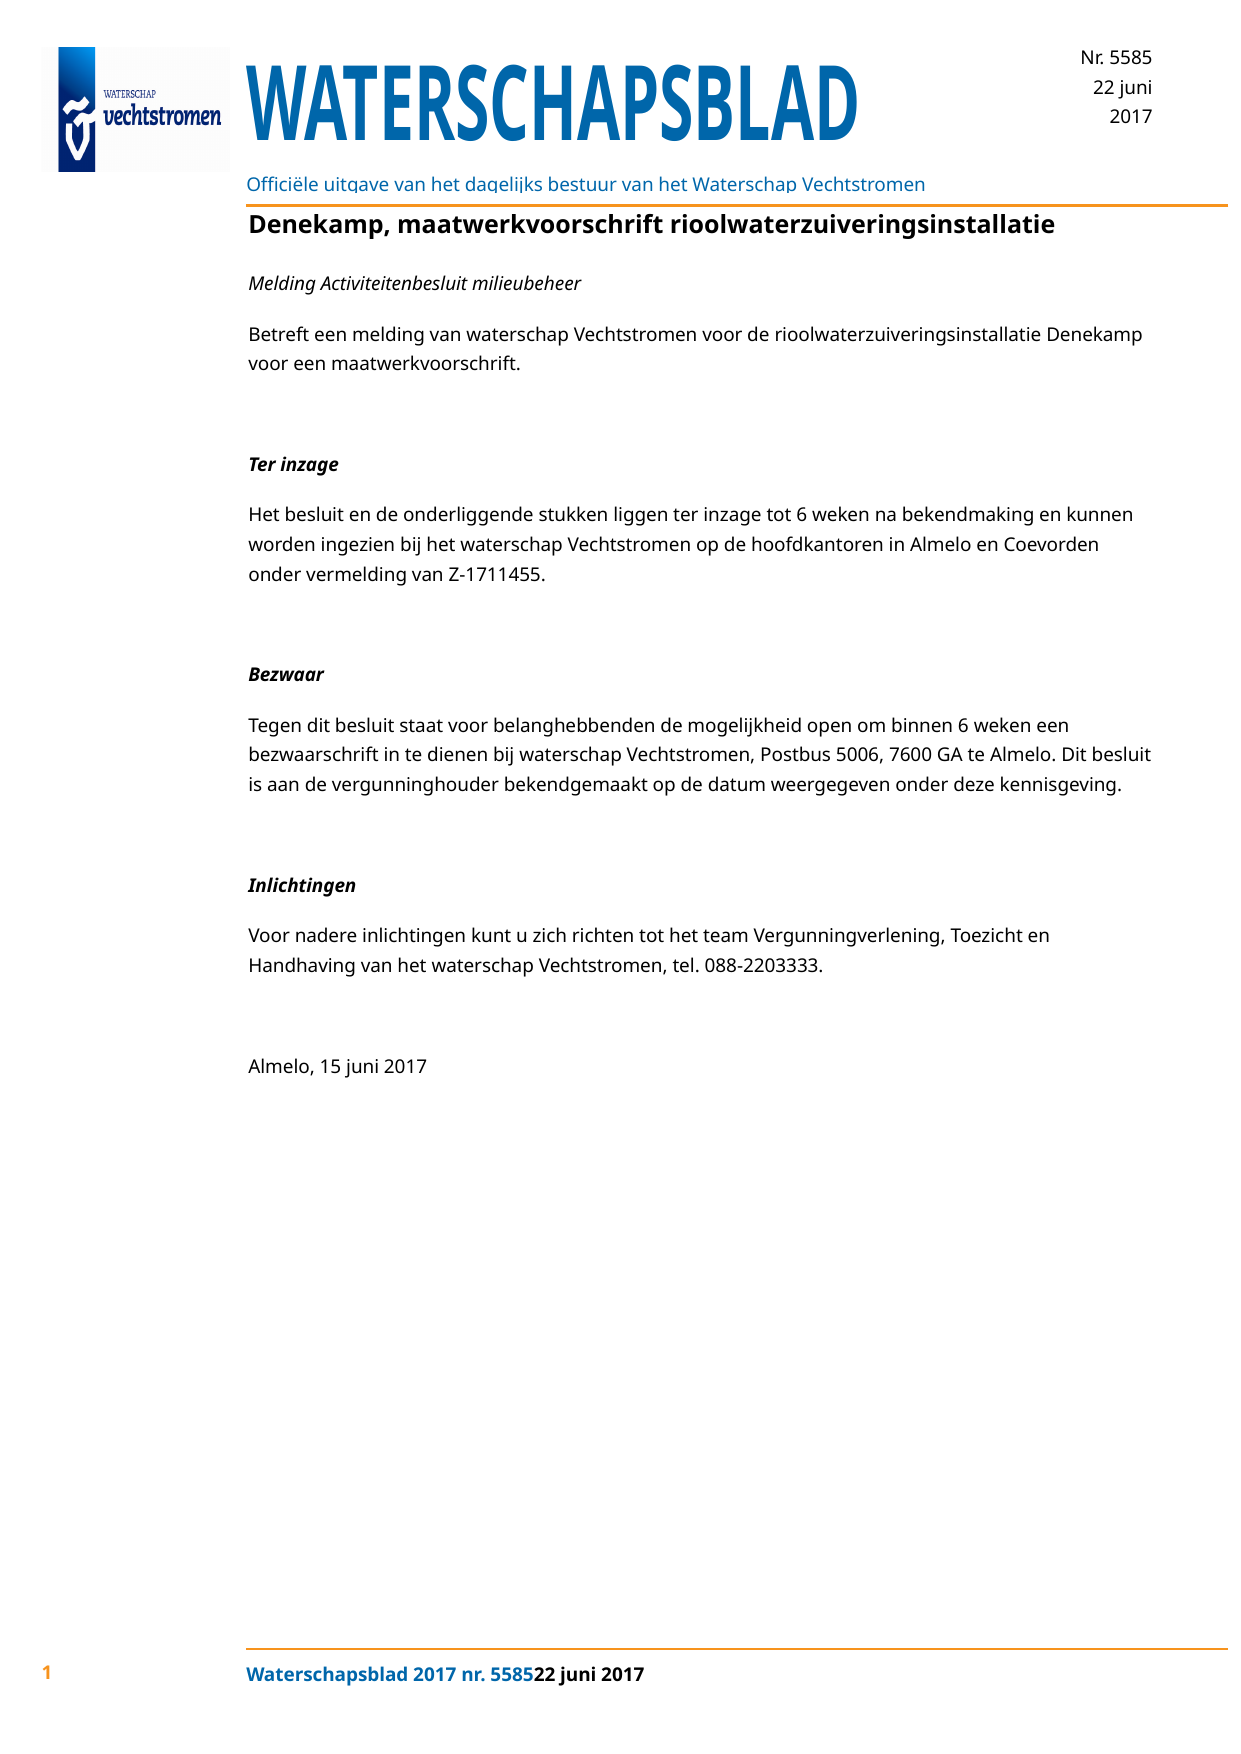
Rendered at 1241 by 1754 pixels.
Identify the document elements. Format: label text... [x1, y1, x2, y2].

text Tegen dit besluit staat voor belanghebbenden de mogelijkheid open om binnen 6 weken een bezwaarschrift in te dienen bij waterschap Vechtstromen, Postbus 5006, 7600 GA te Almelo. Dit besluit is aan de vergunninghouder bekendgemaakt op de datum weergegeven onder deze kennisgeving. [248, 712, 1152, 797]
text Ter inzage [248, 451, 1152, 477]
text Denekamp, maatwerkvoorschrift rioolwaterzuiveringsinstallatie [248, 207, 1152, 241]
text Inlichtingen [248, 872, 1152, 898]
text Betreft een melding van waterschap Vechtstromen voor de rioolwaterzuiveringsinstallatie Denekamp voor een maatwerkvoorschrift. [248, 321, 1152, 376]
text Voor nadere inlichtingen kunt u zich richten tot het team Vergunningverlening, Toezicht en Handhaving van het waterschap Vechtstromen, tel. 088-2203333. [248, 922, 1152, 978]
text Almelo, 15 juni 2017 [248, 1053, 1152, 1078]
picture [41, 47, 231, 172]
text Het besluit en de onderliggende stukken liggen ter inzage tot 6 weken na bekendmaking en kunnen worden ingezien bij het waterschap Vechtstromen op de hoofdkantoren in Almelo en Coevorden onder vermelding van Z-1711455. [248, 502, 1152, 586]
text Bezwaar [248, 662, 1152, 687]
text Melding Activiteitenbesluit milieubeheer [248, 270, 1152, 296]
